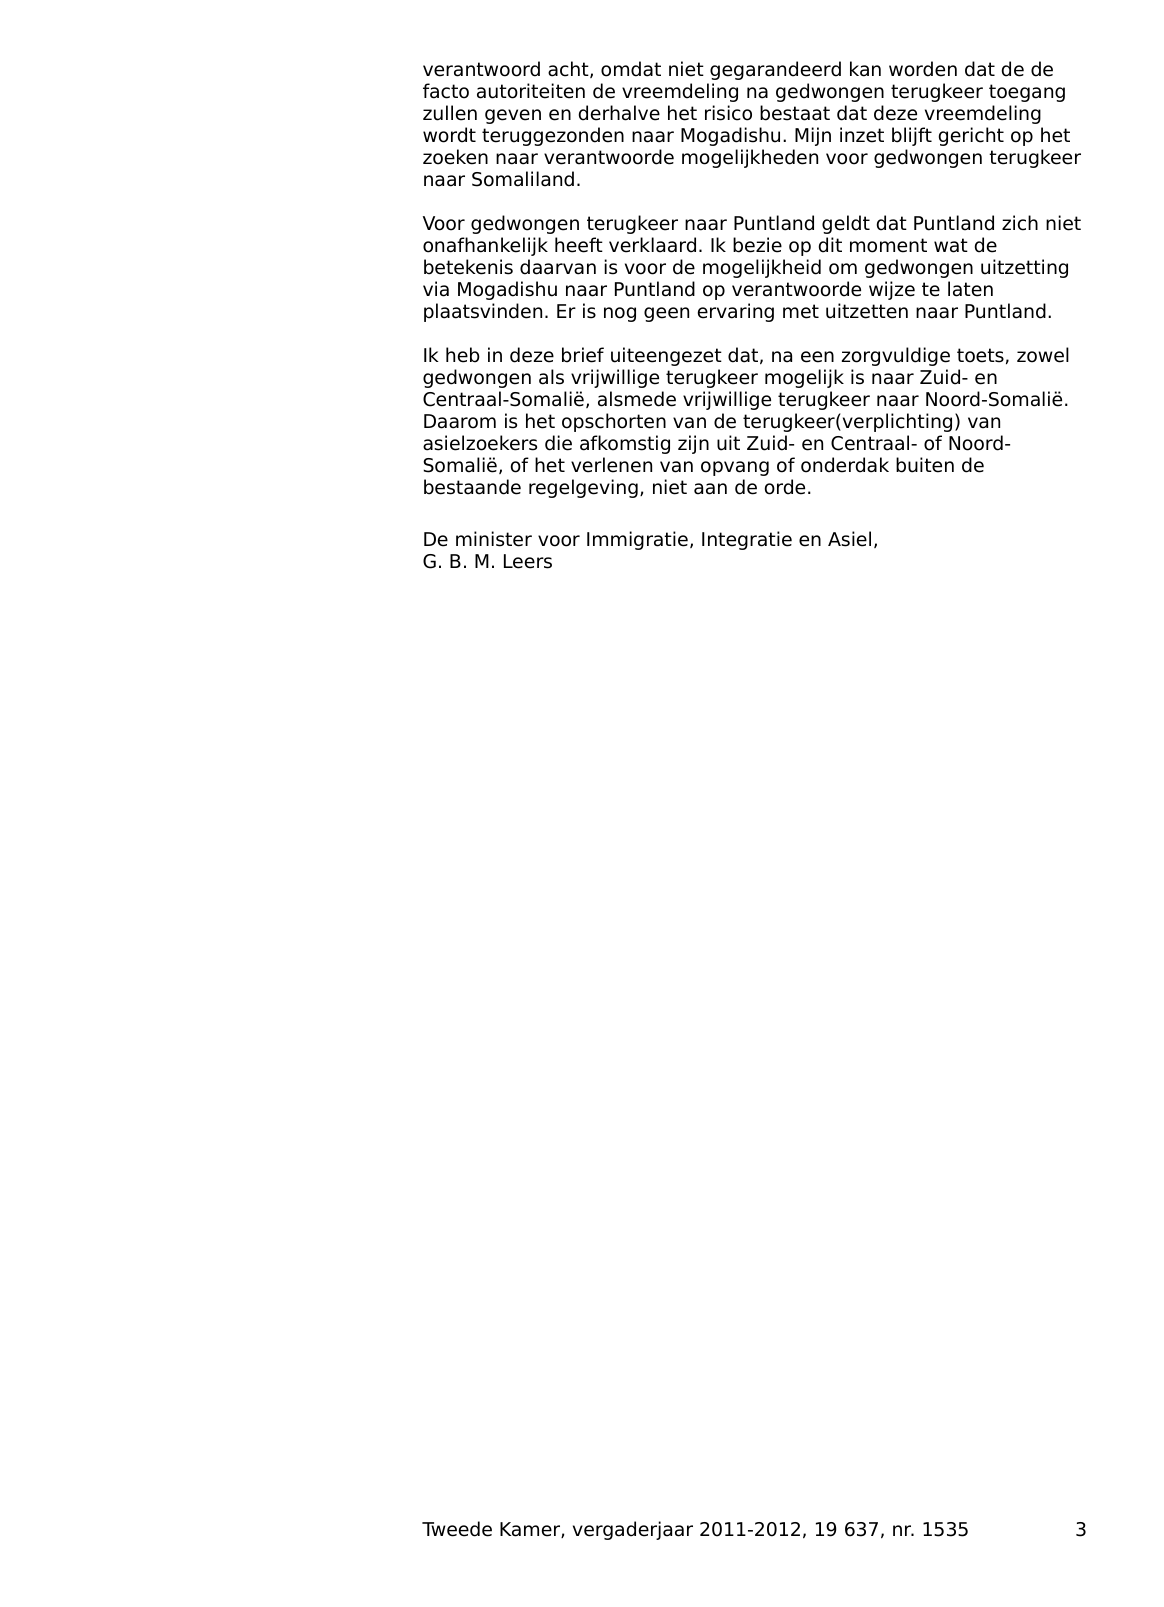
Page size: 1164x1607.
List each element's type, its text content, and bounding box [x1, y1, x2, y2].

text Ik heb in deze brief uiteengezet dat, na een zorgvuldige toets, zowel gedwongen als vrijwillige terugkeer mogelijk is naar Zuid- en Centraal-Somalië, alsmede vrijwillige terugkeer naar Noord-Somalië. Daarom is het opschorten van de terugkeer(verplichting) van asielzoekers die afkomstig zijn uit Zuid- en Centraal- of Noord-Somalië, of het verlenen van opvang of onderdak buiten de bestaande regelgeving, niet aan de orde. [422, 345, 1087, 499]
text Voor gedwongen terugkeer naar Puntland geldt dat Puntland zich niet onafhankelijk heeft verklaard. Ik bezie op dit moment wat de betekenis daarvan is voor de mogelijkheid om gedwongen uitzetting via Mogadishu naar Puntland op verantwoorde wijze te laten plaatsvinden. Er is nog geen ervaring met uitzetten naar Puntland. [422, 213, 1087, 323]
text verantwoord acht, omdat niet gegarandeerd kan worden dat de de facto autoriteiten de vreemdeling na gedwongen terugkeer toegang zullen geven en derhalve het risico bestaat dat deze vreemdeling wordt teruggezonden naar Mogadishu. Mijn inzet blijft gericht op het zoeken naar verantwoorde mogelijkheden voor gedwongen terugkeer naar Somaliland. [422, 59, 1087, 191]
text De minister voor Immigratie, Integratie en Asiel, G. B. M. Leers [422, 529, 1087, 573]
